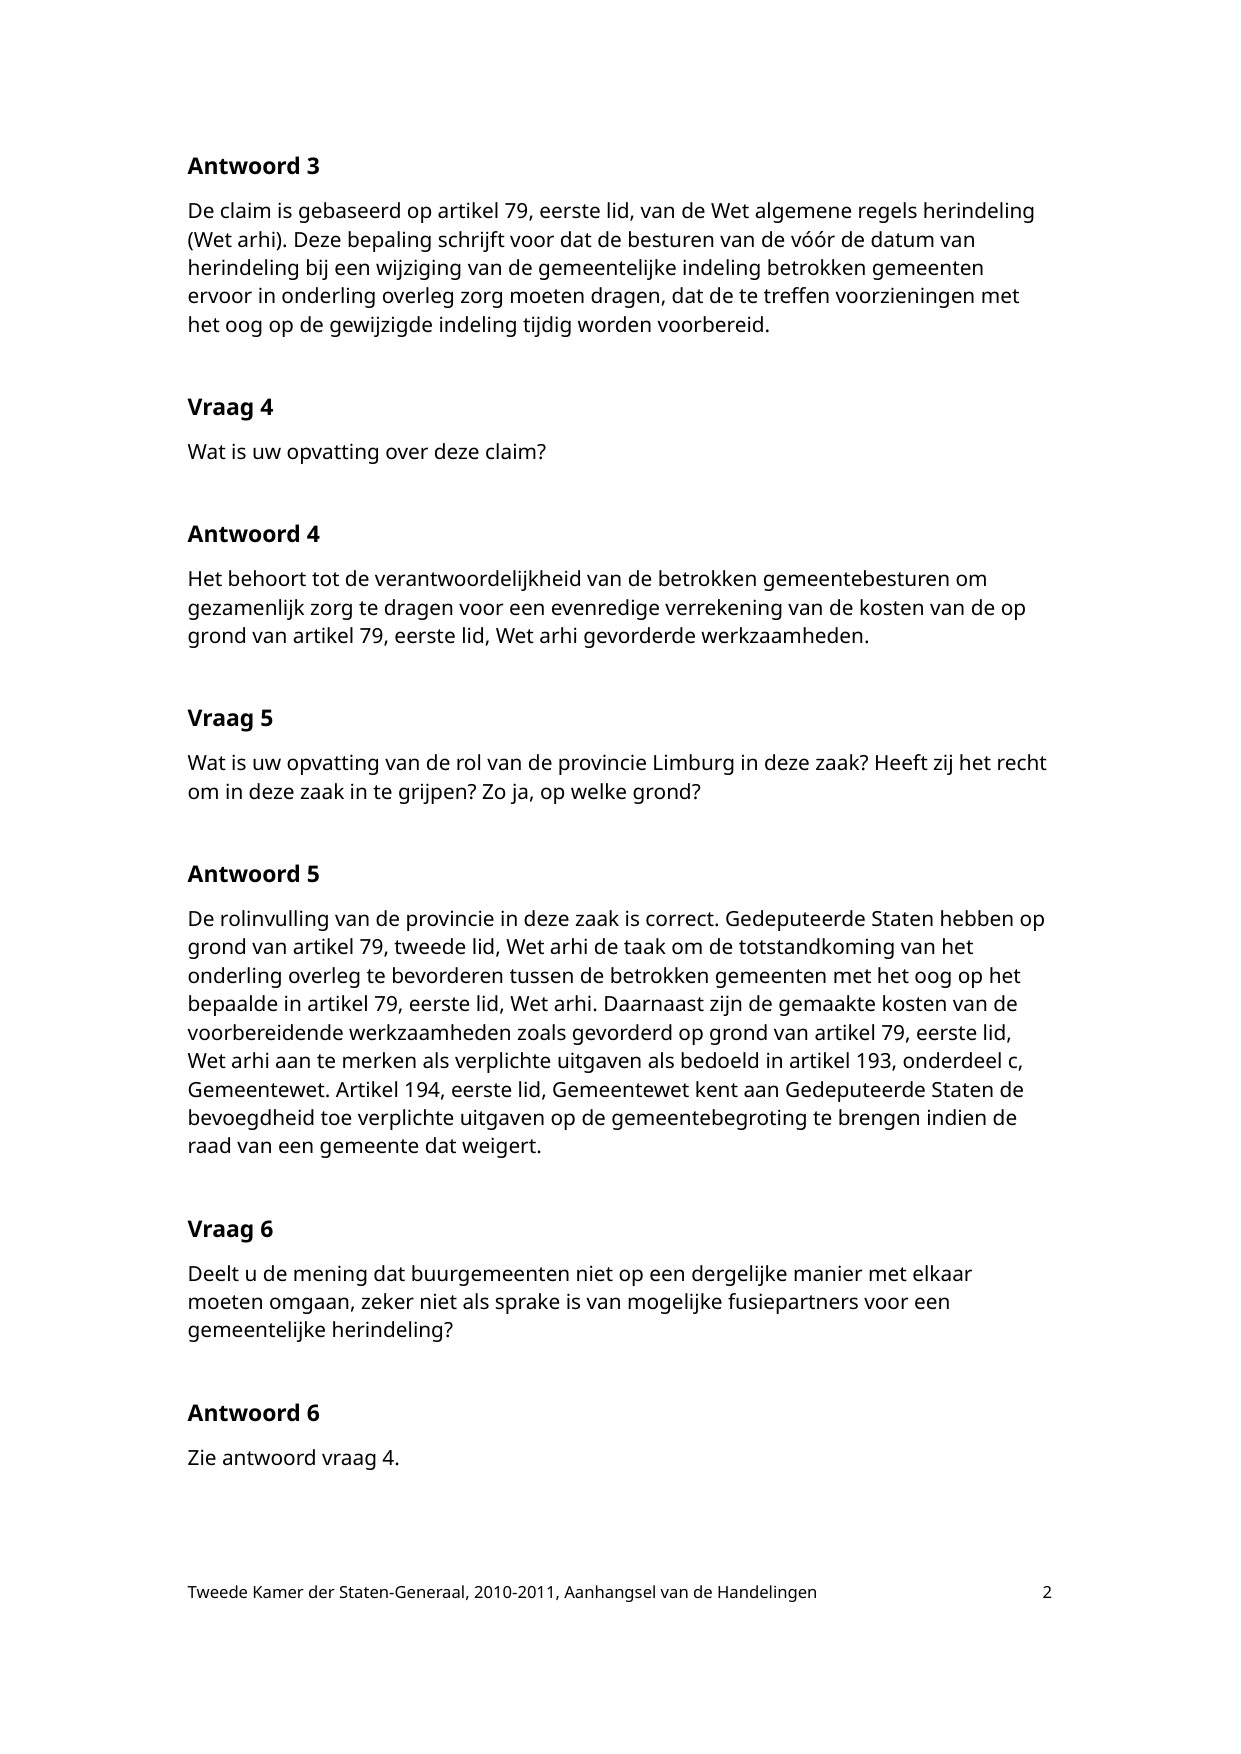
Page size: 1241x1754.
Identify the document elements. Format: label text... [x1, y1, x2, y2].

text De rolinvulling van de provincie in deze zaak is correct. Gedeputeerde Staten hebben op grond van artikel 79, tweede lid, Wet arhi de taak om de totstandkoming van het onderling overleg te bevorderen tussen de betrokken gemeenten met het oog op het bepaalde in artikel 79, eerste lid, Wet arhi. Daarnaast zijn de gemaakte kosten van de voorbereidende werkzaamheden zoals gevorderd op grond van artikel 79, eerste lid, Wet arhi aan te merken als verplichte uitgaven als bedoeld in artikel 193, onderdeel c, Gemeentewet. Artikel 194, eerste lid, Gemeentewet kent aan Gedeputeerde Staten de bevoegdheid toe verplichte uitgaven op de gemeentebegroting te brengen indien de raad van een gemeente dat weigert. [187, 904, 1053, 1160]
text Wat is uw opvatting over deze claim? [187, 437, 1053, 466]
text De claim is gebaseerd op artikel 79, eerste lid, van de Wet algemene regels herindeling (Wet arhi). Deze bepaling schrijft voor dat de besturen van de vóór de datum van herindeling bij een wijziging van de gemeentelijke indeling betrokken gemeenten ervoor in onderling overleg zorg moeten dragen, dat de te treffen voorzieningen met het oog op de gewijzigde indeling tijdig worden voorbereid. [187, 196, 1053, 338]
subtitle Antwoord 6 [187, 1397, 1053, 1428]
subtitle Antwoord 4 [187, 518, 1053, 549]
text Wat is uw opvatting van de rol van de provincie Limburg in deze zaak? Heeft zij het recht om in deze zaak in te grijpen? Zo ja, op welke grond? [187, 748, 1053, 805]
subtitle Antwoord 3 [187, 150, 1053, 181]
subtitle Vraag 6 [187, 1212, 1053, 1244]
subtitle Vraag 5 [187, 702, 1053, 733]
subtitle Antwoord 5 [187, 858, 1053, 889]
text Zie antwoord vraag 4. [187, 1443, 1053, 1471]
text Deelt u de mening dat buurgemeenten niet op een dergelijke manier met elkaar moeten omgaan, zeker niet als sprake is van mogelijke fusiepartners voor een gemeentelijke herindeling? [187, 1259, 1053, 1344]
text Het behoort tot de verantwoordelijkheid van de betrokken gemeentebesturen om gezamenlijk zorg te dragen voor een evenredige verrekening van de kosten van de op grond van artikel 79, eerste lid, Wet arhi gevorderde werkzaamheden. [187, 564, 1053, 650]
subtitle Vraag 4 [187, 391, 1053, 422]
